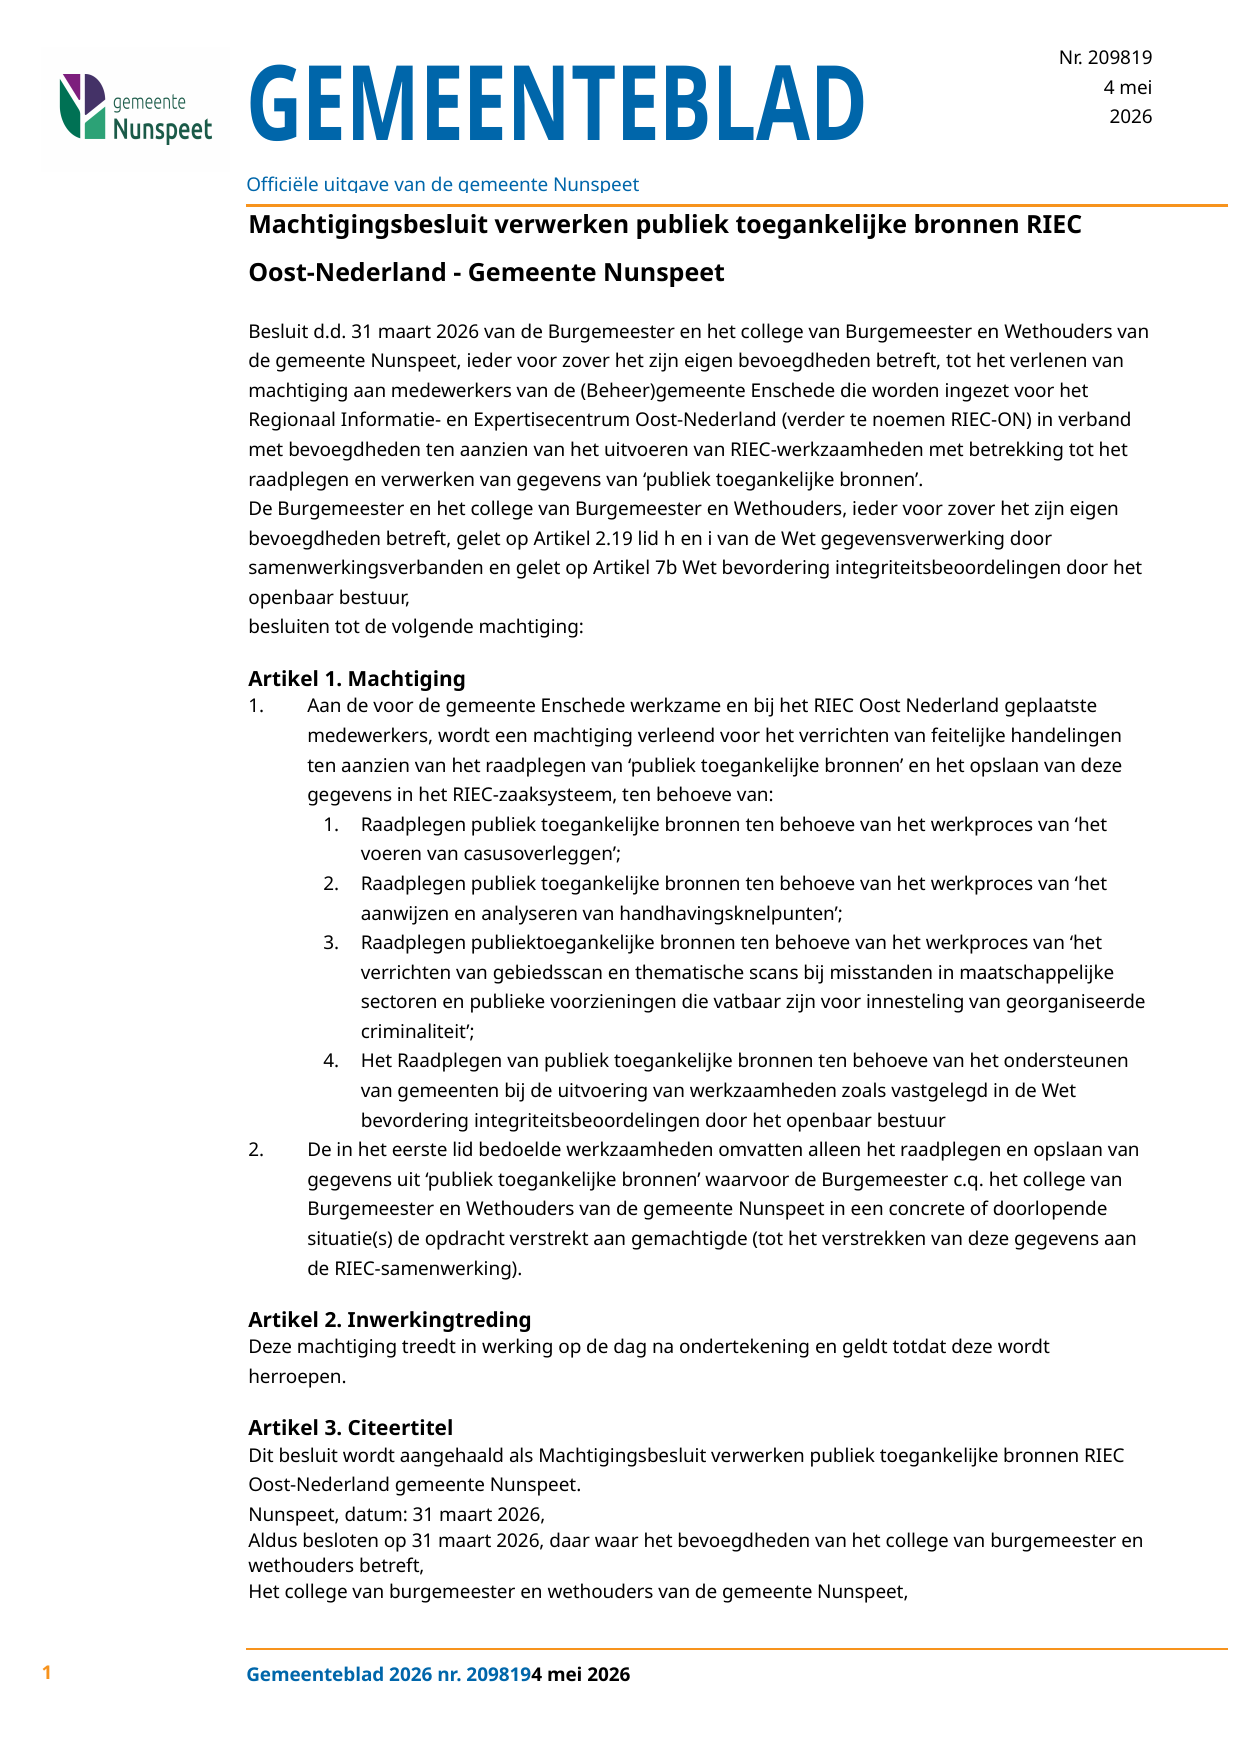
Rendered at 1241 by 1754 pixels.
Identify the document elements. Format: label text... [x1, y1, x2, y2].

text Dit besluit wordt aangehaald als Machtigingsbesluit verwerken publiek toegankelijke bronnen RIEC Oost-Nederland gemeente Nunspeet. [248, 1442, 1152, 1497]
text Machtigingsbesluit verwerken publiek toegankelijke bronnen RIEC Oost-Nederland - Gemeente Nunspeet [248, 207, 1152, 288]
text Artikel 2. Inwerkingtreding [248, 1305, 1152, 1333]
list Raadplegen publiek toegankelijke bronnen ten behoeve van het werkproces van ‘het aanwijzen en analyseren van handhavingsknelpunten’; [323, 870, 1152, 925]
text De Burgemeester en het college van Burgemeester en Wethouders, ieder voor zover het zijn eigen bevoegdheden betreft, gelet op Artikel 2.19 lid h en i van de Wet gegevensverwerking door samenwerkingsverbanden en gelet op Artikel 7b Wet bevordering integriteitsbeoordelingen door het openbaar bestuur, [248, 495, 1152, 610]
text Artikel 3. Citeertitel [248, 1413, 1152, 1442]
picture [41, 47, 231, 172]
text Artikel 1. Machtiging [248, 664, 1152, 693]
text Besluit d.d. 31 maart 2026 van de Burgemeester en het college van Burgemeester en Wethouders van de gemeente Nunspeet, ieder voor zover het zijn eigen bevoegdheden betreft, tot het verlenen van machtiging aan medewerkers van de (Beheer)gemeente Enschede die worden ingezet voor het Regionaal Informatie- en Expertisecentrum Oost-Nederland (verder te noemen RIEC-ON) in verband met bevoegdheden ten aanzien van het uitvoeren van RIEC-werkzaamheden met betrekking tot het raadplegen en verwerken van gegevens van ‘publiek toegankelijke bronnen’. [248, 318, 1152, 492]
text Nunspeet, datum: 31 maart 2026, [248, 1501, 1152, 1527]
text Deze machtiging treedt in werking op de dag na ondertekening en geldt totdat deze wordt herroepen. [248, 1333, 1152, 1389]
list Het Raadplegen van publiek toegankelijke bronnen ten behoeve van het ondersteunen van gemeenten bij de uitvoering van werkzaamheden zoals vastgelegd in de Wet bevordering integriteitsbeoordelingen door het openbaar bestuur [323, 1048, 1152, 1132]
text Aldus besloten op 31 maart 2026, daar waar het bevoegdheden van het college van burgemeester en wethouders betreft, [248, 1527, 1152, 1578]
list De in het eerste lid bedoelde werkzaamheden omvatten alleen het raadplegen en opslaan van gegevens uit ‘publiek toegankelijke bronnen’ waarvoor de Burgemeester c.q. het college van Burgemeester en Wethouders van de gemeente Nunspeet in een concrete of doorlopende situatie(s) de opdracht verstrekt aan gemachtigde (tot het verstrekken van deze gegevens aan de RIEC-samenwerking). [248, 1136, 1152, 1280]
list Raadplegen publiek toegankelijke bronnen ten behoeve van het werkproces van ‘het voeren van casusoverleggen’; [323, 811, 1152, 866]
text Het college van burgemeester en wethouders van de gemeente Nunspeet, [248, 1578, 1152, 1604]
text besluiten tot de volgende machtiging: [248, 614, 1152, 639]
list Aan de voor de gemeente Enschede werkzame en bij het RIEC Oost Nederland geplaatste medewerkers, wordt een machtiging verleend voor het verrichten van feitelijke handelingen ten aanzien van het raadplegen van ‘publiek toegankelijke bronnen’ en het opslaan van deze gegevens in het RIEC-zaaksysteem, ten behoeve van: [248, 693, 1152, 807]
list Raadplegen publiektoegankelijke bronnen ten behoeve van het werkproces van ‘het verrichten van gebiedsscan en thematische scans bij misstanden in maatschappelijke sectoren en publieke voorzieningen die vatbaar zijn voor innesteling van georganiseerde criminaliteit’; [323, 929, 1152, 1044]
